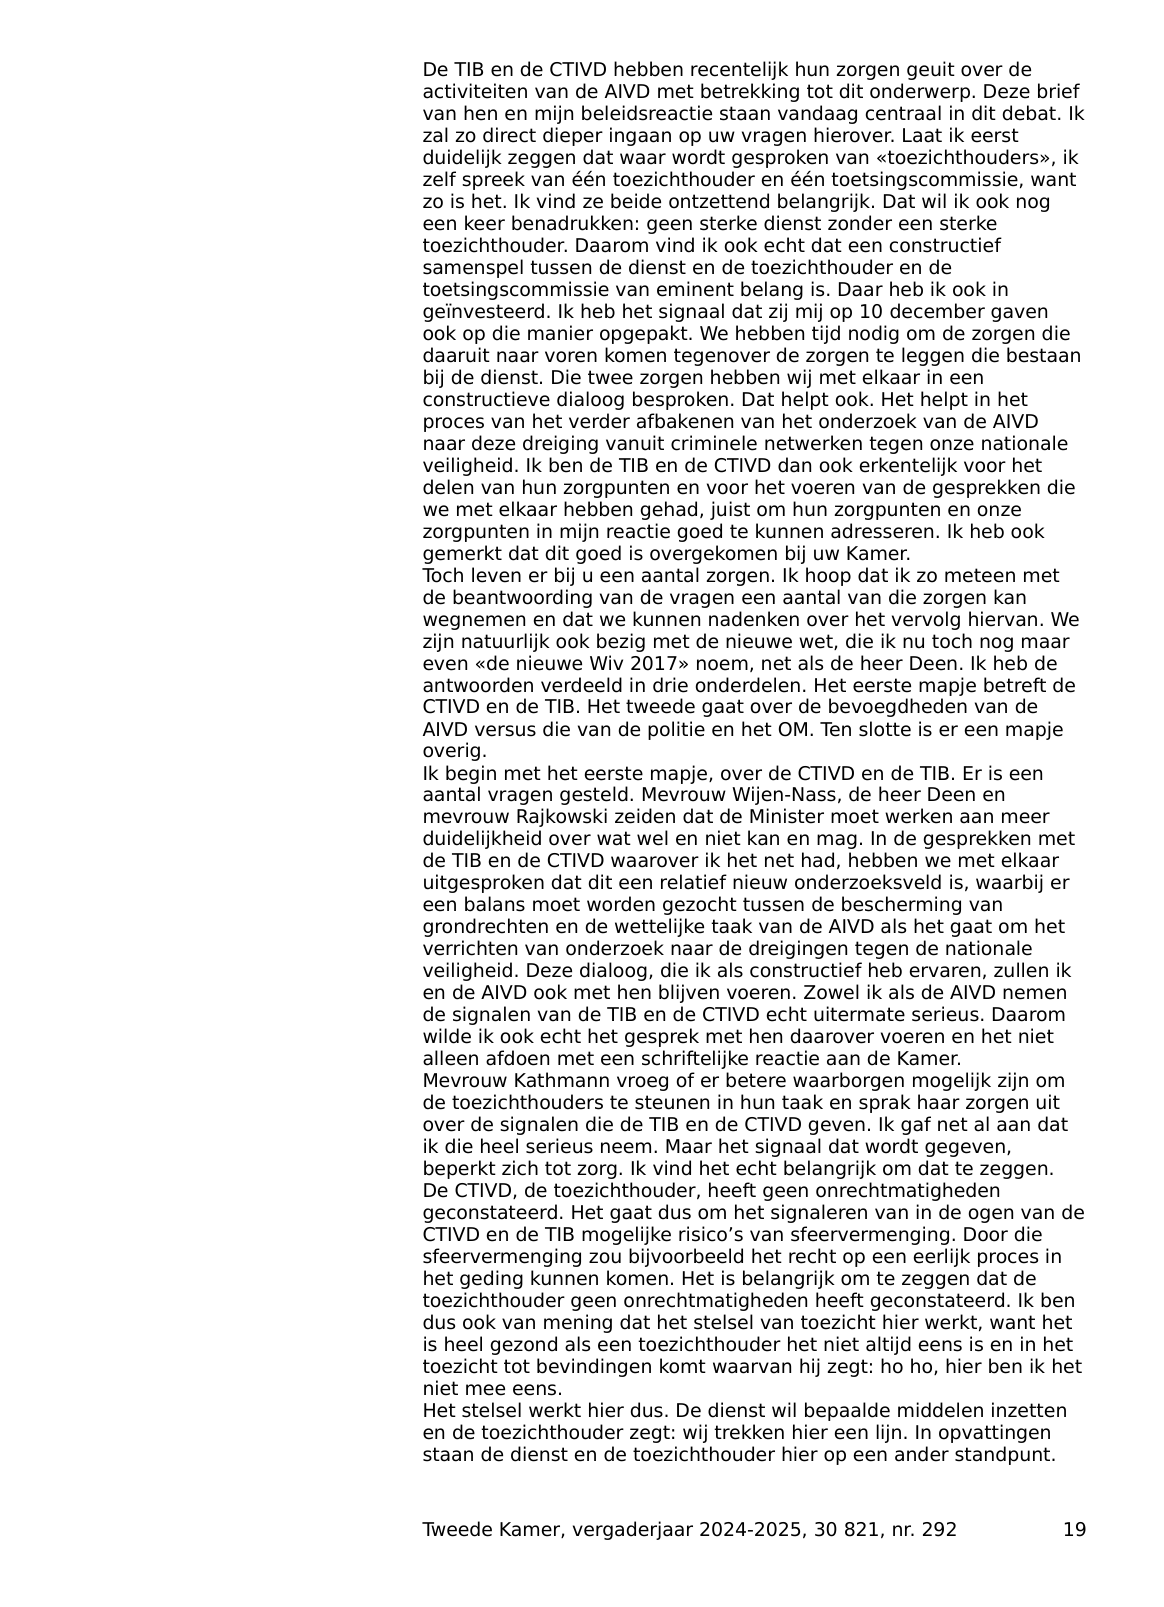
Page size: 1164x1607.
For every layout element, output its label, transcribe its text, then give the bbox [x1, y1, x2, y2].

text De TIB en de CTIVD hebben recentelijk hun zorgen geuit over de activiteiten van de AIVD met betrekking tot dit onderwerp. Deze brief van hen en mijn beleidsreactie staan vandaag centraal in dit debat. Ik zal zo direct dieper ingaan op uw vragen hierover. Laat ik eerst duidelijk zeggen dat waar wordt gesproken van «toezichthouders», ik zelf spreek van één toezichthouder en één toetsingscommissie, want zo is het. Ik vind ze beide ontzettend belangrijk. Dat wil ik ook nog een keer benadrukken: geen sterke dienst zonder een sterke toezichthouder. Daarom vind ik ook echt dat een constructief samenspel tussen de dienst en de toezichthouder en de toetsingscommissie van eminent belang is. Daar heb ik ook in geïnvesteerd. Ik heb het signaal dat zij mij op 10 december gaven ook op die manier opgepakt. We hebben tijd nodig om de zorgen die daaruit naar voren komen tegenover de zorgen te leggen die bestaan bij de dienst. Die twee zorgen hebben wij met elkaar in een constructieve dialoog besproken. Dat helpt ook. Het helpt in het proces van het verder afbakenen van het onderzoek van de AIVD naar deze dreiging vanuit criminele netwerken tegen onze nationale veiligheid. Ik ben de TIB en de CTIVD dan ook erkentelijk voor het delen van hun zorgpunten en voor het voeren van de gesprekken die we met elkaar hebben gehad, juist om hun zorgpunten en onze zorgpunten in mijn reactie goed te kunnen adresseren. Ik heb ook gemerkt dat dit goed is overgekomen bij uw Kamer. [422, 59, 1087, 564]
text Mevrouw Kathmann vroeg of er betere waarborgen mogelijk zijn om de toezichthouders te steunen in hun taak en sprak haar zorgen uit over de signalen die de TIB en de CTIVD geven. Ik gaf net al aan dat ik die heel serieus neem. Maar het signaal dat wordt gegeven, beperkt zich tot zorg. Ik vind het echt belangrijk om dat te zeggen. De CTIVD, de toezichthouder, heeft geen onrechtmatigheden geconstateerd. Het gaat dus om het signaleren van in de ogen van de CTIVD en de TIB mogelijke risico’s van sfeervermenging. Door die sfeervermenging zou bijvoorbeeld het recht op een eerlijk proces in het geding kunnen komen. Het is belangrijk om te zeggen dat de toezichthouder geen onrechtmatigheden heeft geconstateerd. Ik ben dus ook van mening dat het stelsel van toezicht hier werkt, want het is heel gezond als een toezichthouder het niet altijd eens is en in het toezicht tot bevindingen komt waarvan hij zegt: ho ho, hier ben ik het niet mee eens. [422, 1070, 1087, 1400]
text Toch leven er bij u een aantal zorgen. Ik hoop dat ik zo meteen met de beantwoording van de vragen een aantal van die zorgen kan wegnemen en dat we kunnen nadenken over het vervolg hiervan. We zijn natuurlijk ook bezig met de nieuwe wet, die ik nu toch nog maar even «de nieuwe Wiv 2017» noem, net als de heer Deen. Ik heb de antwoorden verdeeld in drie onderdelen. Het eerste mapje betreft de CTIVD en de TIB. Het tweede gaat over de bevoegdheden van de AIVD versus die van de politie en het OM. Ten slotte is er een mapje overig. [422, 564, 1087, 762]
text Ik begin met het eerste mapje, over de CTIVD en de TIB. Er is een aantal vragen gesteld. Mevrouw Wijen-Nass, de heer Deen en mevrouw Rajkowski zeiden dat de Minister moet werken aan meer duidelijkheid over wat wel en niet kan en mag. In de gesprekken met de TIB en de CTIVD waarover ik het net had, hebben we met elkaar uitgesproken dat dit een relatief nieuw onderzoeksveld is, waarbij er een balans moet worden gezocht tussen de bescherming van grondrechten en de wettelijke taak van de AIVD als het gaat om het verrichten van onderzoek naar de dreigingen tegen de nationale veiligheid. Deze dialoog, die ik als constructief heb ervaren, zullen ik en de AIVD ook met hen blijven voeren. Zowel ik als de AIVD nemen de signalen van de TIB en de CTIVD echt uitermate serieus. Daarom wilde ik ook echt het gesprek met hen daarover voeren en het niet alleen afdoen met een schriftelijke reactie aan de Kamer. [422, 762, 1087, 1070]
text Het stelsel werkt hier dus. De dienst wil bepaalde middelen inzetten en de toezichthouder zegt: wij trekken hier een lijn. In opvattingen staan de dienst en de toezichthouder hier op een ander standpunt. [422, 1400, 1087, 1466]
